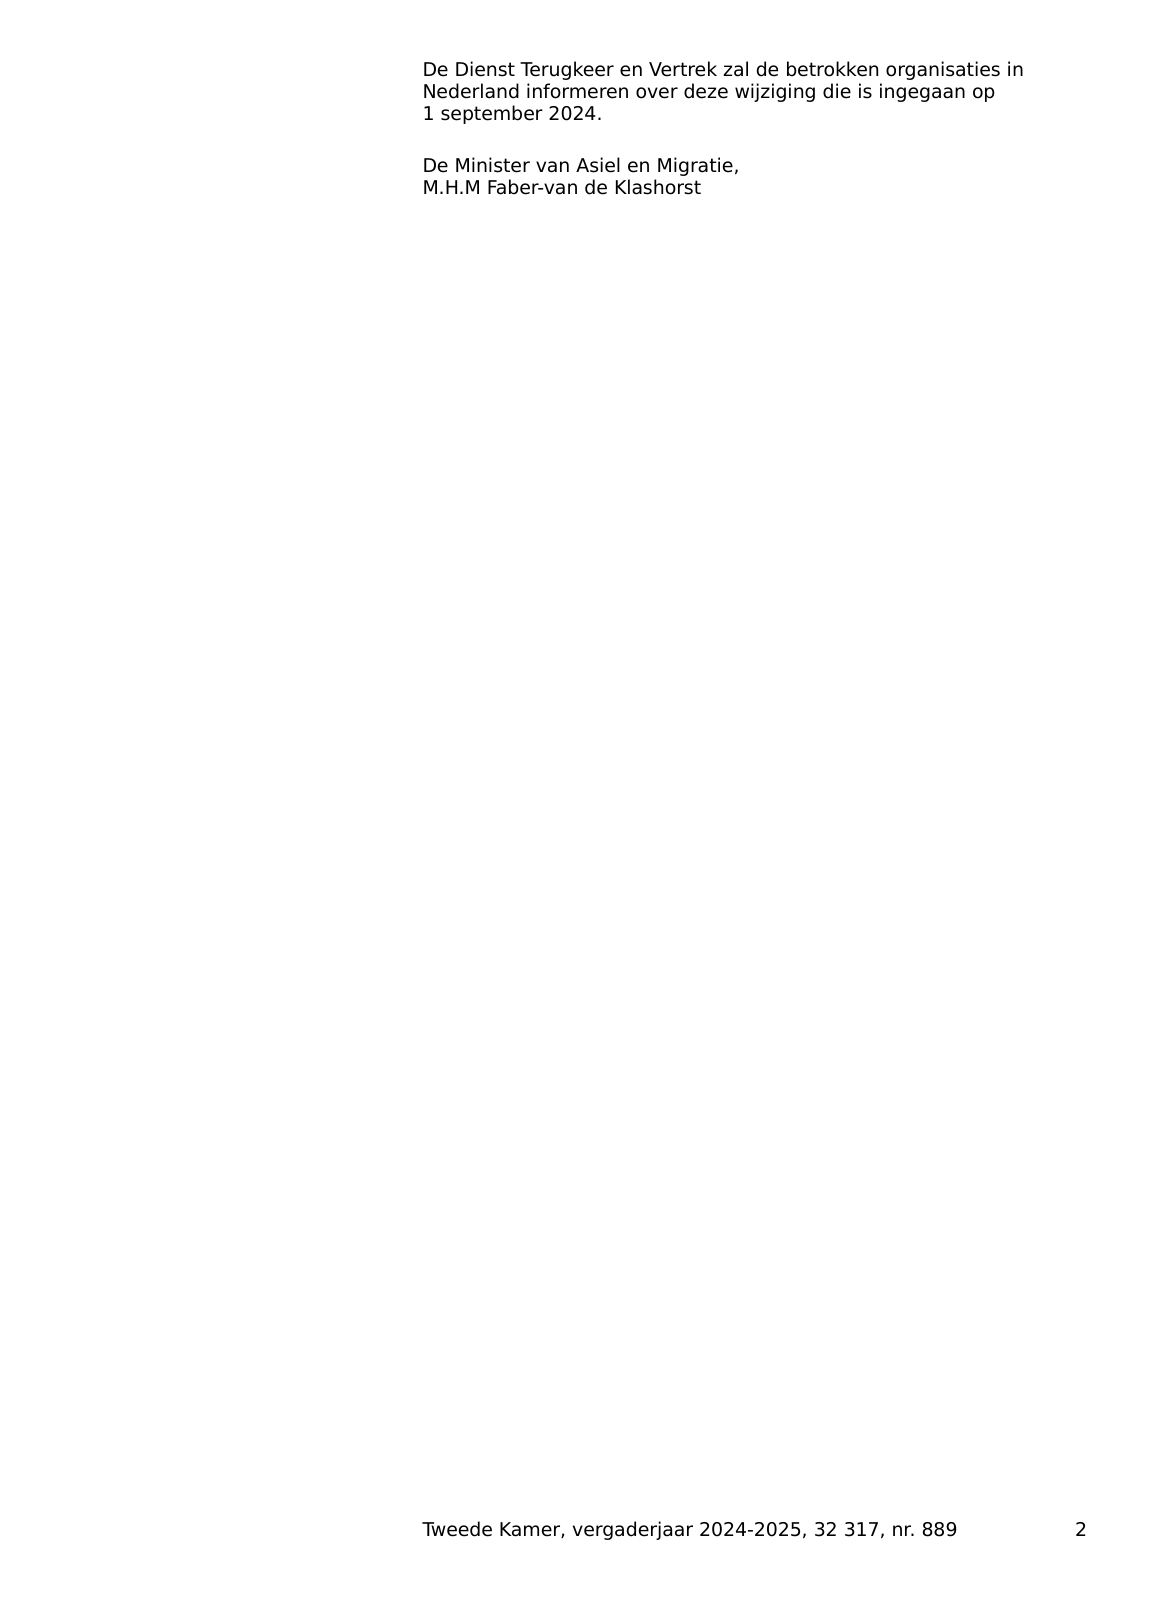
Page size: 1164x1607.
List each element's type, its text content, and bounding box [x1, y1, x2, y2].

text De Minister van Asiel en Migratie, M.H.M Faber-van de Klashorst [422, 155, 1087, 199]
text De Dienst Terugkeer en Vertrek zal de betrokken organisaties in Nederland informeren over deze wijziging die is ingegaan op 1 september 2024. [422, 59, 1087, 125]
